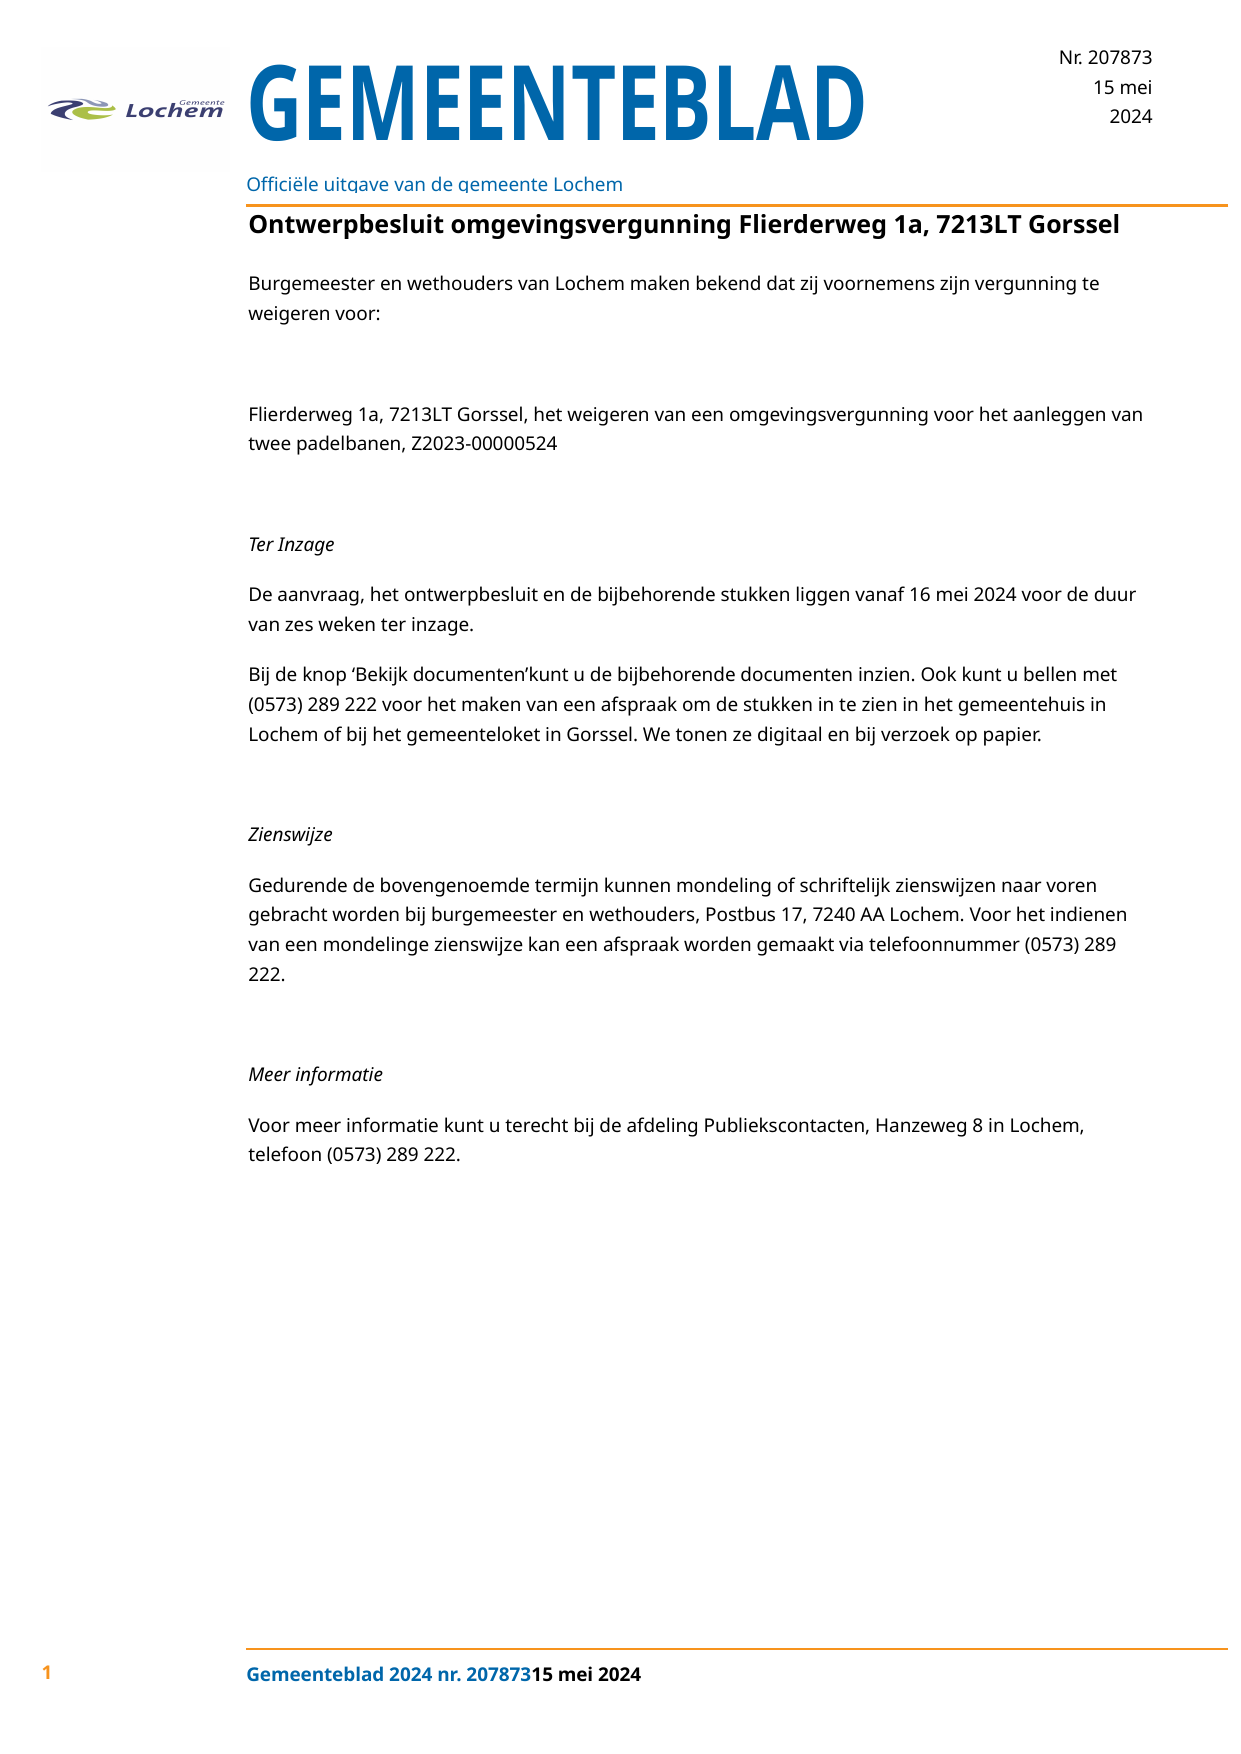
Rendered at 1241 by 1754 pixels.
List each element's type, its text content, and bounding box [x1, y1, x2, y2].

text Ontwerpbesluit omgevingsvergunning Flierderweg 1a, 7213LT Gorssel [248, 207, 1152, 241]
text De aanvraag, het ontwerpbesluit en de bijbehorende stukken liggen vanaf 16 mei 2024 voor de duur van zes weken ter inzage. [248, 582, 1152, 637]
text Zienswijze [248, 822, 1152, 847]
text Flierderweg 1a, 7213LT Gorssel, het weigeren van een omgevingsvergunning voor het aanleggen van twee padelbanen, Z2023-00000524 [248, 401, 1152, 456]
text Bij de knop ‘Bekijk documenten’kunt u de bijbehorende documenten inzien. Ook kunt u bellen met (0573) 289 222 voor het maken van een afspraak om de stukken in te zien in het gemeentehuis in Lochem of bij het gemeenteloket in Gorssel. We tonen ze digitaal en bij verzoek op papier. [248, 662, 1152, 746]
text Ter Inzage [248, 531, 1152, 557]
text Gedurende de bovengenoemde termijn kunnen mondeling of schriftelijk zienswijzen naar voren gebracht worden bij burgemeester en wethouders, Postbus 17, 7240 AA Lochem. Voor het indienen van een mondelinge zienswijze kan een afspraak worden gemaakt via telefoonnummer (0573) 289 222. [248, 872, 1152, 986]
text Burgemeester en wethouders van Lochem maken bekend dat zij voornemens zijn vergunning te weigeren voor: [248, 270, 1152, 326]
text Meer informatie [248, 1062, 1152, 1087]
picture [41, 47, 231, 172]
text Voor meer informatie kunt u terecht bij de afdeling Publiekscontacten, Hanzeweg 8 in Lochem, telefoon (0573) 289 222. [248, 1112, 1152, 1167]
